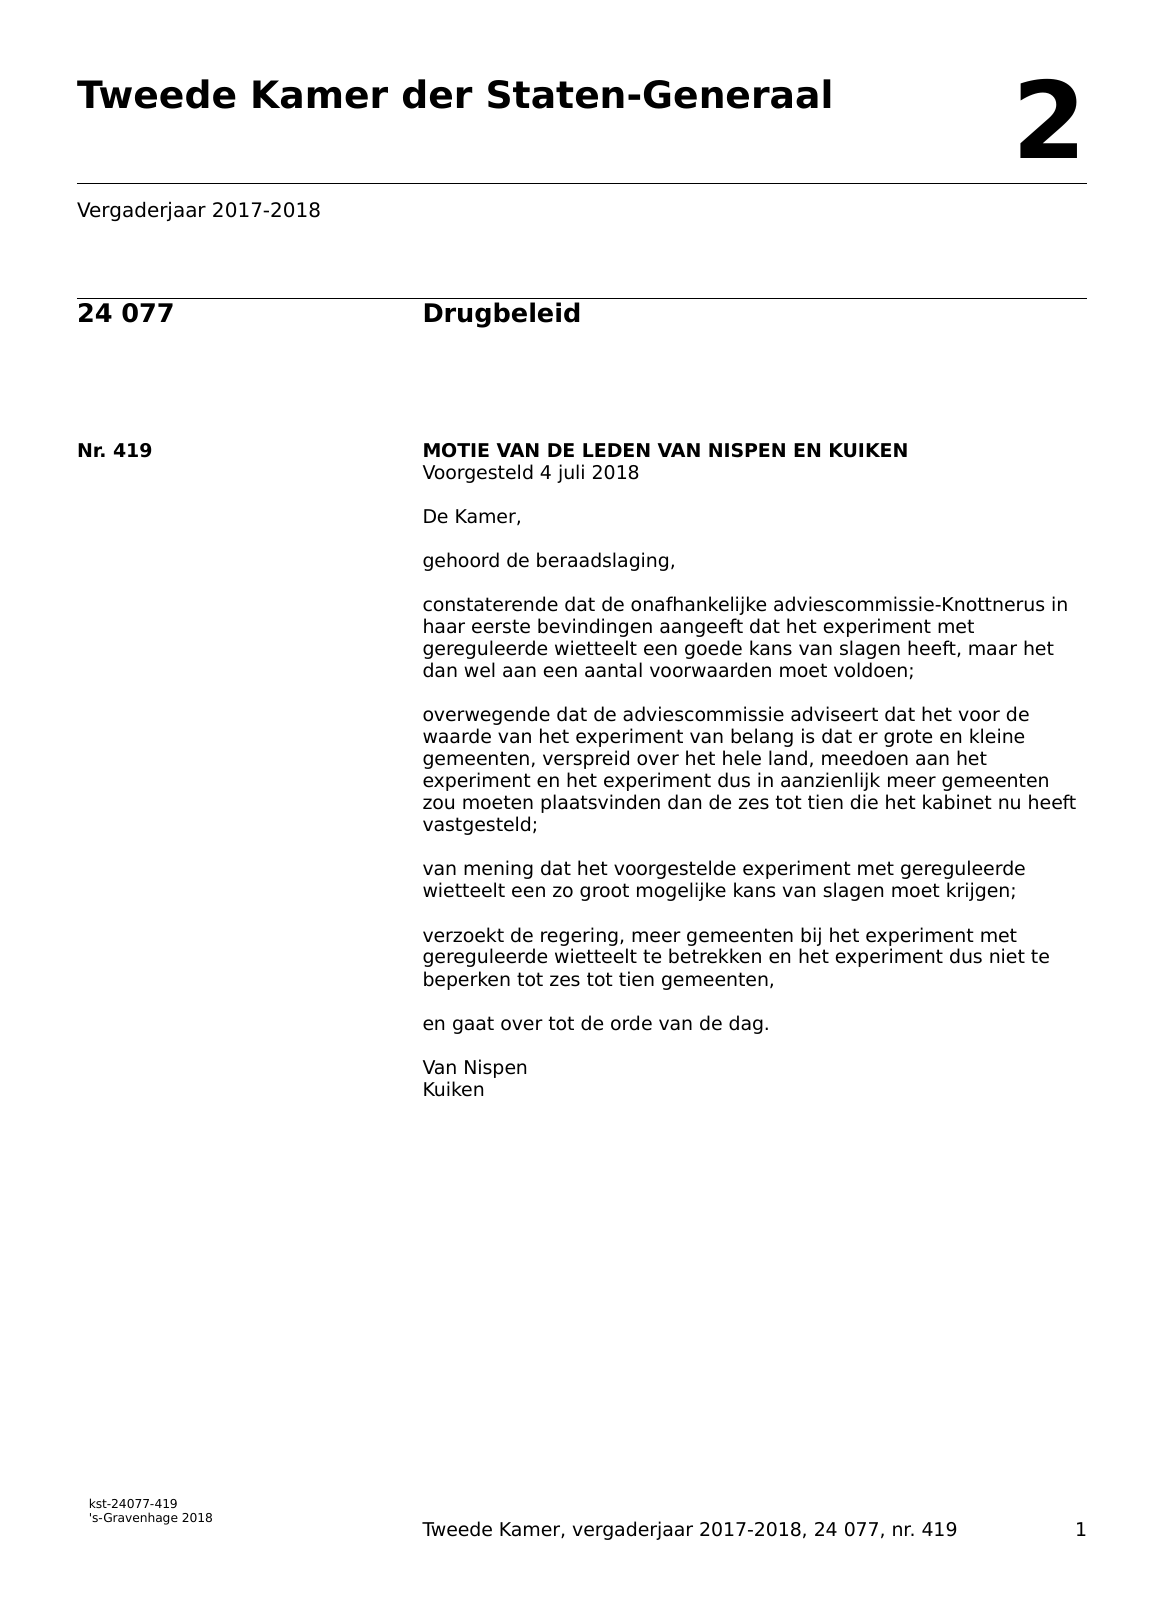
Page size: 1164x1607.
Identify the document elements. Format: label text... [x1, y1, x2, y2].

text en gaat over tot de orde van de dag. [422, 1013, 1087, 1034]
text De Kamer, [422, 506, 1087, 528]
text Voorgesteld 4 juli 2018 [422, 462, 1087, 484]
subtitle 24 077 Drugbeleid [77, 299, 1087, 329]
text van mening dat het voorgestelde experiment met gereguleerde wietteelt een zo groot mogelijke kans van slagen moet krijgen; [422, 858, 1087, 902]
text Kuiken [422, 1079, 1087, 1101]
table_header Tweede Kamer der Staten-Generaal [77, 59, 886, 183]
table_cell Vergaderjaar 2017-2018 [77, 184, 1087, 298]
text verzoekt de regering, meer gemeenten bij het experiment met gereguleerde wietteelt te betrekken en het experiment dus niet te beperken tot zes tot tien gemeenten, [422, 924, 1087, 990]
text kst-24077-419 [88, 1497, 323, 1511]
text overwegende dat de adviescommissie adviseert dat het voor de waarde van het experiment van belang is dat er grote en kleine gemeenten, verspreid over het hele land, meedoen aan het experiment en het experiment dus in aanzienlijk meer gemeenten zou moeten plaatsvinden dan de zes tot tien die het kabinet nu heeft vastgesteld; [422, 704, 1087, 836]
table_header 2 [886, 59, 1087, 183]
subtitle Nr. 419 MOTIE VAN DE LEDEN VAN NISPEN EN KUIKEN [77, 440, 1087, 462]
text 's-Gravenhage 2018 [88, 1511, 323, 1525]
text constaterende dat de onafhankelijke adviescommissie-Knottnerus in haar eerste bevindingen aangeeft dat het experiment met gereguleerde wietteelt een goede kans van slagen heeft, maar het dan wel aan een aantal voorwaarden moet voldoen; [422, 594, 1087, 682]
text Van Nispen [422, 1057, 1087, 1079]
text gehoord de beraadslaging, [422, 550, 1087, 572]
